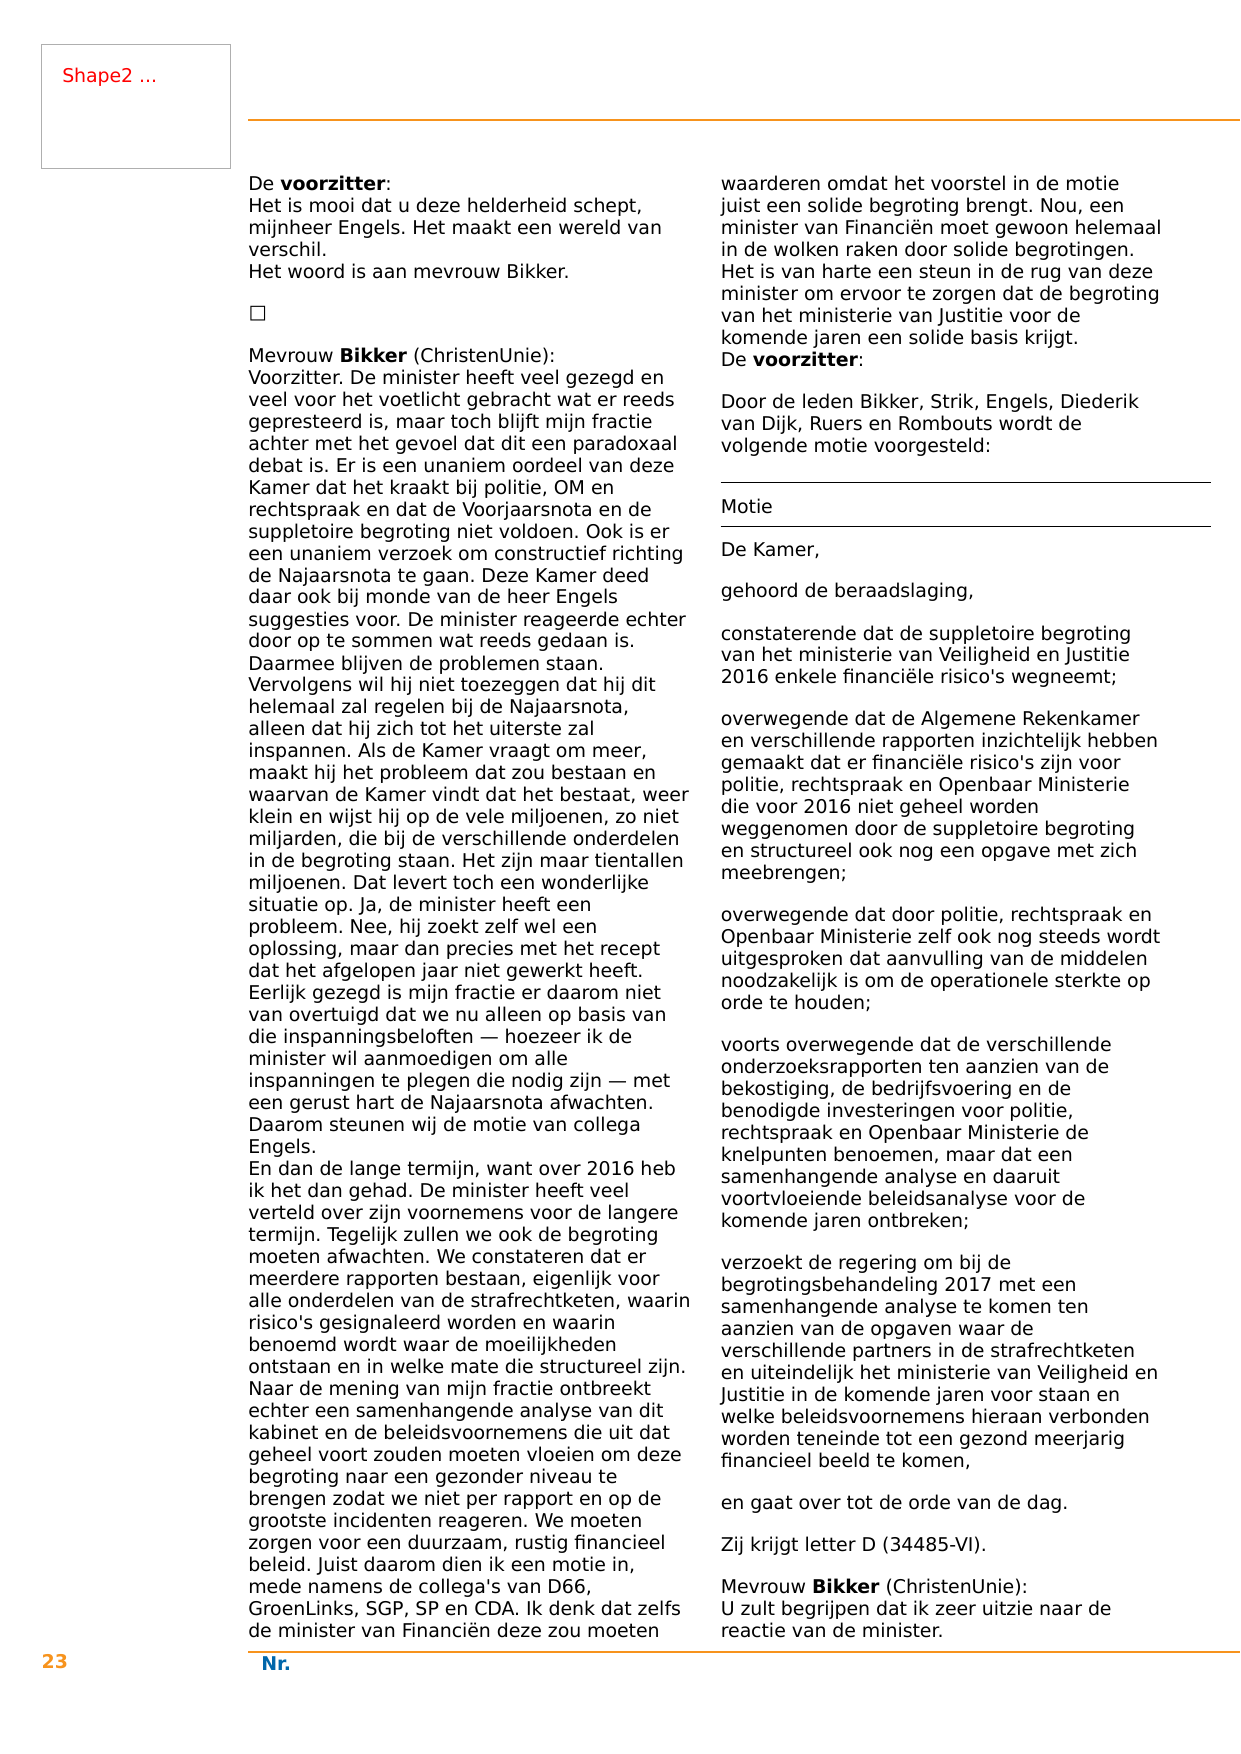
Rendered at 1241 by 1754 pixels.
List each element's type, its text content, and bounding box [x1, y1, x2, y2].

text De voorzitter: [248, 173, 691, 195]
text ⬜ [248, 303, 691, 325]
text Het is mooi dat u deze helderheid schept, mijnheer Engels. Het maakt een wereld van verschil. [248, 195, 691, 261]
text De voorzitter: [721, 349, 1163, 371]
text verzoekt de regering om bij de begrotingsbehandeling 2017 met een samenhangende analyse te komen ten aanzien van de opgaven waar de verschillende partners in de strafrechtketen en uiteindelijk het ministerie van Veiligheid en Justitie in de komende jaren voor staan en welke beleidsvoornemens hieraan verbonden worden teneinde tot een gezond meerjarig financieel beeld te komen, [721, 1252, 1163, 1472]
text Voorzitter. De minister heeft veel gezegd en veel voor het voetlicht gebracht wat er reeds gepresteerd is, maar toch blijft mijn fractie achter met het gevoel dat dit een paradoxaal debat is. Er is een unaniem oordeel van deze Kamer dat het kraakt bij politie, OM en rechtspraak en dat de Voorjaarsnota en de suppletoire begroting niet voldoen. Ook is er een unaniem verzoek om constructief richting de Najaarsnota te gaan. Deze Kamer deed daar ook bij monde van de heer Engels suggesties voor. De minister reageerde echter door op te sommen wat reeds gedaan is. Daarmee blijven de problemen staan. Vervolgens wil hij niet toezeggen dat hij dit helemaal zal regelen bij de Najaarsnota, alleen dat hij zich tot het uiterste zal inspannen. Als de Kamer vraagt om meer, maakt hij het probleem dat zou bestaan en waarvan de Kamer vindt dat het bestaat, weer klein en wijst hij op de vele miljoenen, zo niet miljarden, die bij de verschillende onderdelen in de begroting staan. Het zijn maar tientallen miljoenen. Dat levert toch een wonderlijke situatie op. Ja, de minister heeft een probleem. Nee, hij zoekt zelf wel een oplossing, maar dan precies met het recept dat het afgelopen jaar niet gewerkt heeft. Eerlijk gezegd is mijn fractie er daarom niet van overtuigd dat we nu alleen op basis van die inspanningsbeloften — hoezeer ik de minister wil aanmoedigen om alle inspanningen te plegen die nodig zijn — met een gerust hart de Najaarsnota afwachten. Daarom steunen wij de motie van collega Engels. [248, 367, 691, 1158]
text Motie [721, 496, 1163, 518]
text waarderen omdat het voorstel in de motie juist een solide begroting brengt. Nou, een minister van Financiën moet gewoon helemaal in de wolken raken door solide begrotingen. Het is van harte een steun in de rug van deze minister om ervoor te zorgen dat de begroting van het ministerie van Justitie voor de komende jaren een solide basis krijgt. [721, 173, 1163, 349]
text constaterende dat de suppletoire begroting van het ministerie van Veiligheid en Justitie 2016 enkele financiële risico's wegneemt; [721, 622, 1163, 688]
text overwegende dat de Algemene Rekenkamer en verschillende rapporten inzichtelijk hebben gemaakt dat er financiële risico's zijn voor politie, rechtspraak en Openbaar Ministerie die voor 2016 niet geheel worden weggenomen door de suppletoire begroting en structureel ook nog een opgave met zich meebrengen; [721, 708, 1163, 884]
text U zult begrijpen dat ik zeer uitzie naar de reactie van de minister. [721, 1598, 1163, 1642]
text En dan de lange termijn, want over 2016 heb ik het dan gehad. De minister heeft veel verteld over zijn voornemens voor de langere termijn. Tegelijk zullen we ook de begroting moeten afwachten. We constateren dat er meerdere rapporten bestaan, eigenlijk voor alle onderdelen van de strafrechtketen, waarin risico's gesignaleerd worden en waarin benoemd wordt waar de moeilijkheden ontstaan en in welke mate die structureel zijn. Naar de mening van mijn fractie ontbreekt echter een samenhangende analyse van dit kabinet en de beleidsvoornemens die uit dat geheel voort zouden moeten vloeien om deze begroting naar een gezonder niveau te brengen zodat we niet per rapport en op de grootste incidenten reageren. We moeten zorgen voor een duurzaam, rustig financieel beleid. Juist daarom dien ik een motie in, mede namens de collega's van D66, GroenLinks, SGP, SP en CDA. Ik denk dat zelfs de minister van Financiën deze zou moeten [248, 1158, 691, 1641]
text Door de leden Bikker, Strik, Engels, Diederik van Dijk, Ruers en Rombouts wordt de volgende motie voorgesteld: [721, 391, 1163, 457]
text Mevrouw Bikker (ChristenUnie): [248, 345, 691, 367]
text De Kamer, [721, 538, 1163, 560]
text Het woord is aan mevrouw Bikker. [248, 261, 691, 283]
text en gaat over tot de orde van de dag. [721, 1492, 1163, 1514]
text Zij krijgt letter D (34485-VI). [721, 1534, 1163, 1556]
text overwegende dat door politie, rechtspraak en Openbaar Ministerie zelf ook nog steeds wordt uitgesproken dat aanvulling van de middelen noodzakelijk is om de operationele sterkte op orde te houden; [721, 904, 1163, 1014]
text voorts overwegende dat de verschillende onderzoeksrapporten ten aanzien van de bekostiging, de bedrijfsvoering en de benodigde investeringen voor politie, rechtspraak en Openbaar Ministerie de knelpunten benoemen, maar dat een samenhangende analyse en daaruit voortvloeiende beleidsanalyse voor de komende jaren ontbreken; [721, 1034, 1163, 1232]
text Mevrouw Bikker (ChristenUnie): [721, 1576, 1163, 1598]
text gehoord de beraadslaging, [721, 580, 1163, 602]
